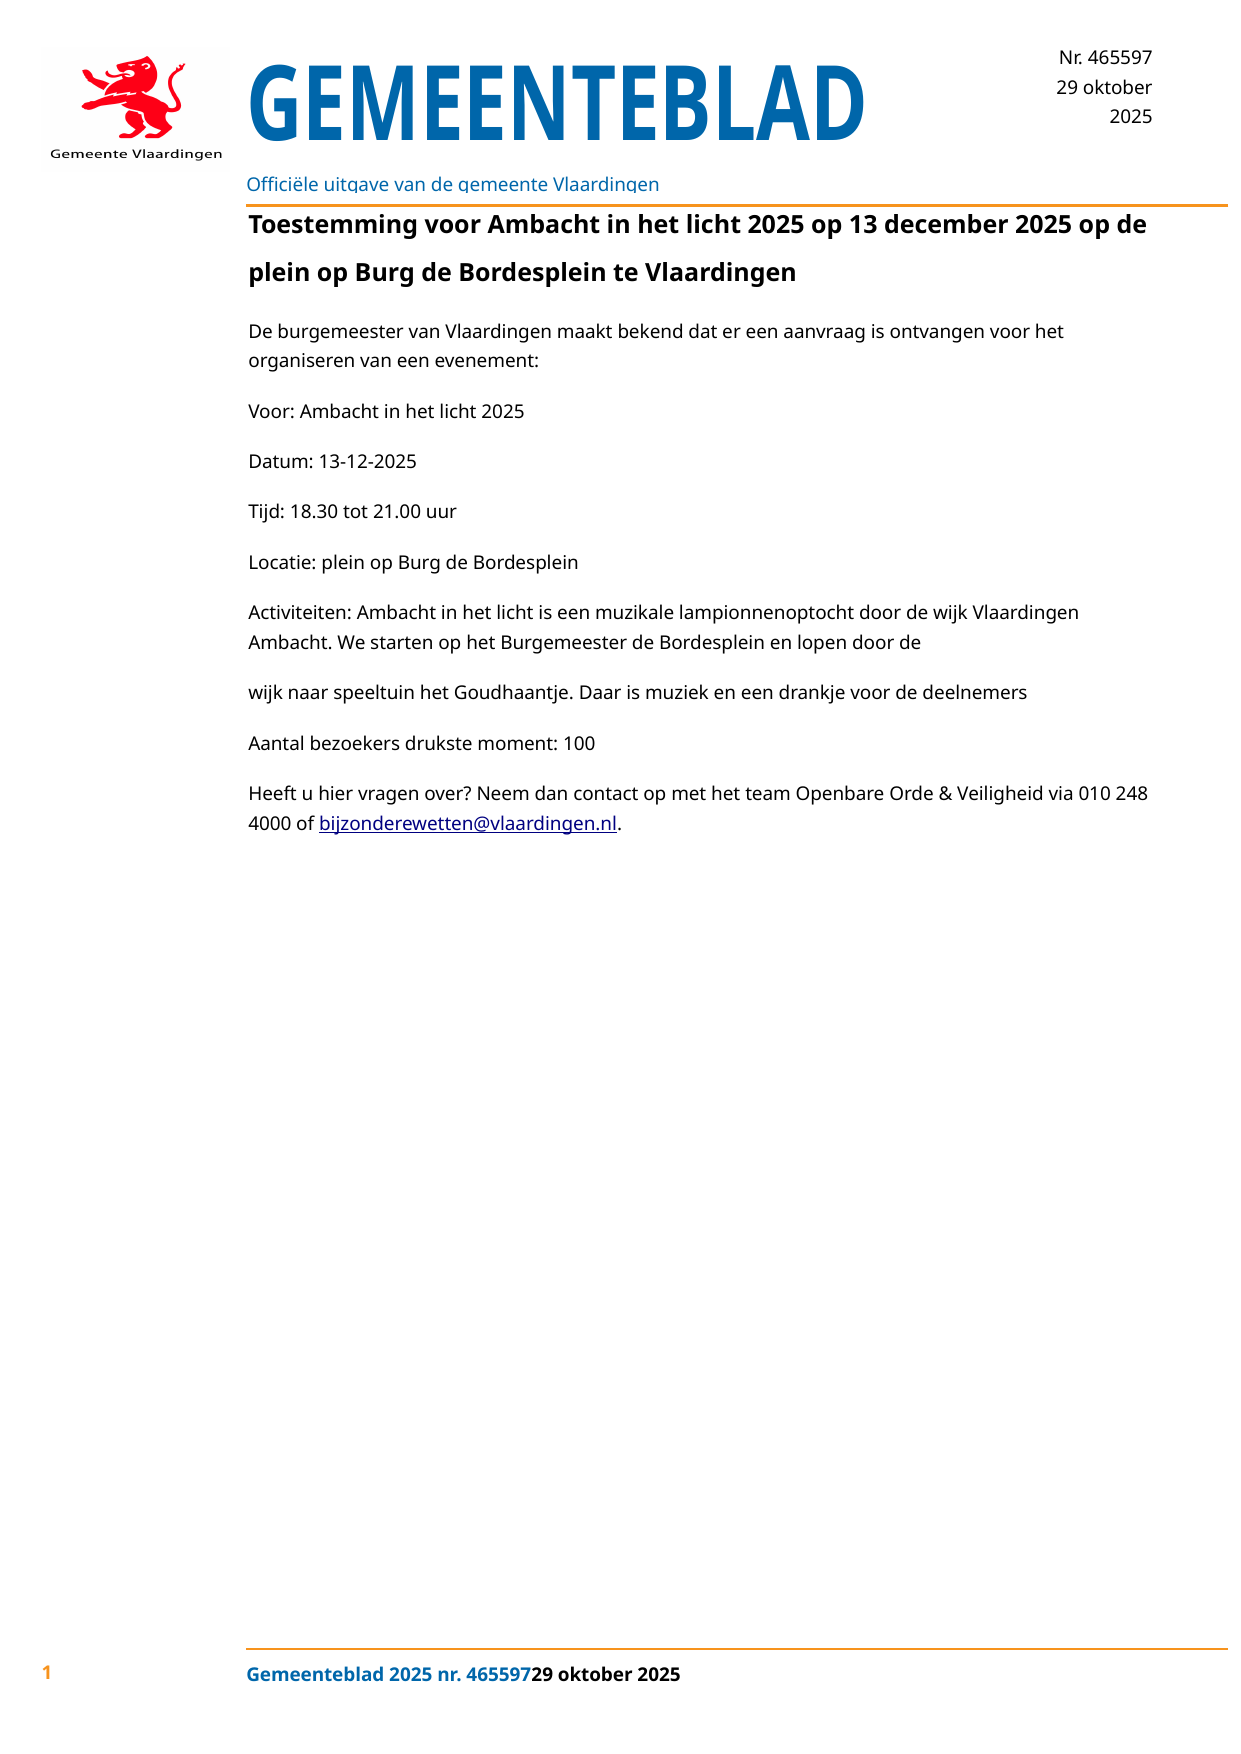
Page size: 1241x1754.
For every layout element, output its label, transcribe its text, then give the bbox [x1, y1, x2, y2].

text Datum: 13-12-2025 [248, 448, 1152, 474]
text Voor: Ambacht in het licht 2025 [248, 398, 1152, 424]
text Activiteiten: Ambacht in het licht is een muzikale lampionnenoptocht door de wijk Vlaardingen Ambacht. We starten op het Burgemeester de Bordesplein en lopen door de [248, 599, 1152, 655]
text wijk naar speeltuin het Goudhaantje. Daar is muziek en een drankje voor de deelnemers [248, 679, 1152, 705]
text Locatie: plein op Burg de Bordesplein [248, 549, 1152, 575]
text Toestemming voor Ambacht in het licht 2025 op 13 december 2025 op de plein op Burg de Bordesplein te Vlaardingen [248, 207, 1152, 288]
text De burgemeester van Vlaardingen maakt bekend dat er een aanvraag is ontvangen voor het organiseren van een evenement: [248, 318, 1152, 373]
text Tijd: 18.30 tot 21.00 uur [248, 499, 1152, 524]
text Aantal bezoekers drukste moment: 100 [248, 730, 1152, 756]
picture [41, 47, 231, 172]
text Heeft u hier vragen over? Neem dan contact op met het team Openbare Orde & Veiligheid via 010 248 4000 of bijzonderewetten@vlaardingen.nl. [248, 780, 1152, 836]
